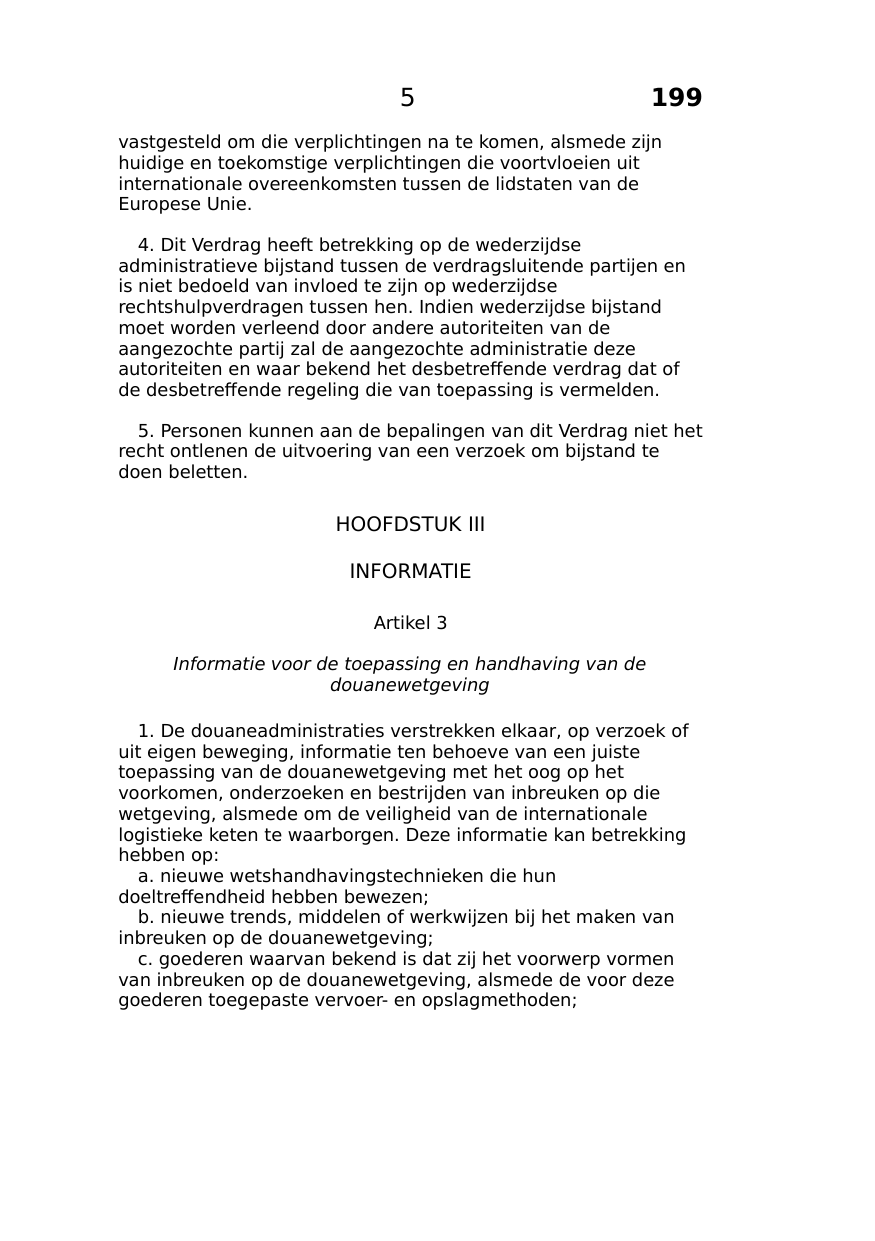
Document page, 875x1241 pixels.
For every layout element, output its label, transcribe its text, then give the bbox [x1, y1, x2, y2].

text c. goederen waarvan bekend is dat zij het voorwerp vormen van inbreuken op de douanewetgeving, alsmede de voor deze goederen toegepaste vervoer- en opslagmethoden; [118, 949, 703, 1011]
text 4. Dit Verdrag heeft betrekking op de wederzijdse administratieve bijstand tussen de verdragsluitende partijen en is niet bedoeld van invloed te zijn op wederzijdse rechtshulpverdragen tussen hen. Indien wederzijdse bijstand moet worden verleend door andere autoriteiten van de aangezochte partij zal de aangezochte administratie deze autoriteiten en waar bekend het desbetreffende verdrag dat of de desbetreffende regeling die van toepassing is vermelden. [118, 235, 703, 401]
text vastgesteld om die verplichtingen na te komen, alsmede zijn huidige en toekomstige verplichtingen die voortvloeien uit internationale overeenkomsten tussen de lidstaten van de Europese Unie. [118, 132, 703, 215]
text b. nieuwe trends, middelen of werkwijzen bij het maken van inbreuken op de douanewetgeving; [118, 907, 703, 949]
subtitle HOOFDSTUK III INFORMATIE [118, 513, 703, 583]
text 5. Personen kunnen aan de bepalingen van dit Verdrag niet het recht ontlenen de uitvoering van een verzoek om bijstand te doen beletten. [118, 421, 703, 483]
text a. nieuwe wetshandhavingstechnieken die hun doeltreffendheid hebben bewezen; [118, 866, 703, 907]
text 1. De douaneadministraties verstrekken elkaar, op verzoek of uit eigen beweging, informatie ten behoeve van een juiste toepassing van de douanewetgeving met het oog op het voorkomen, onderzoeken en bestrijden van inbreuken op die wetgeving, alsmede om de veiligheid van de internationale logistieke keten te waarborgen. Deze informatie kan betrekking hebben op: [118, 721, 703, 866]
subtitle Artikel 3 Informatie voor de toepassing en handhaving van de douanewetgeving [118, 613, 703, 696]
